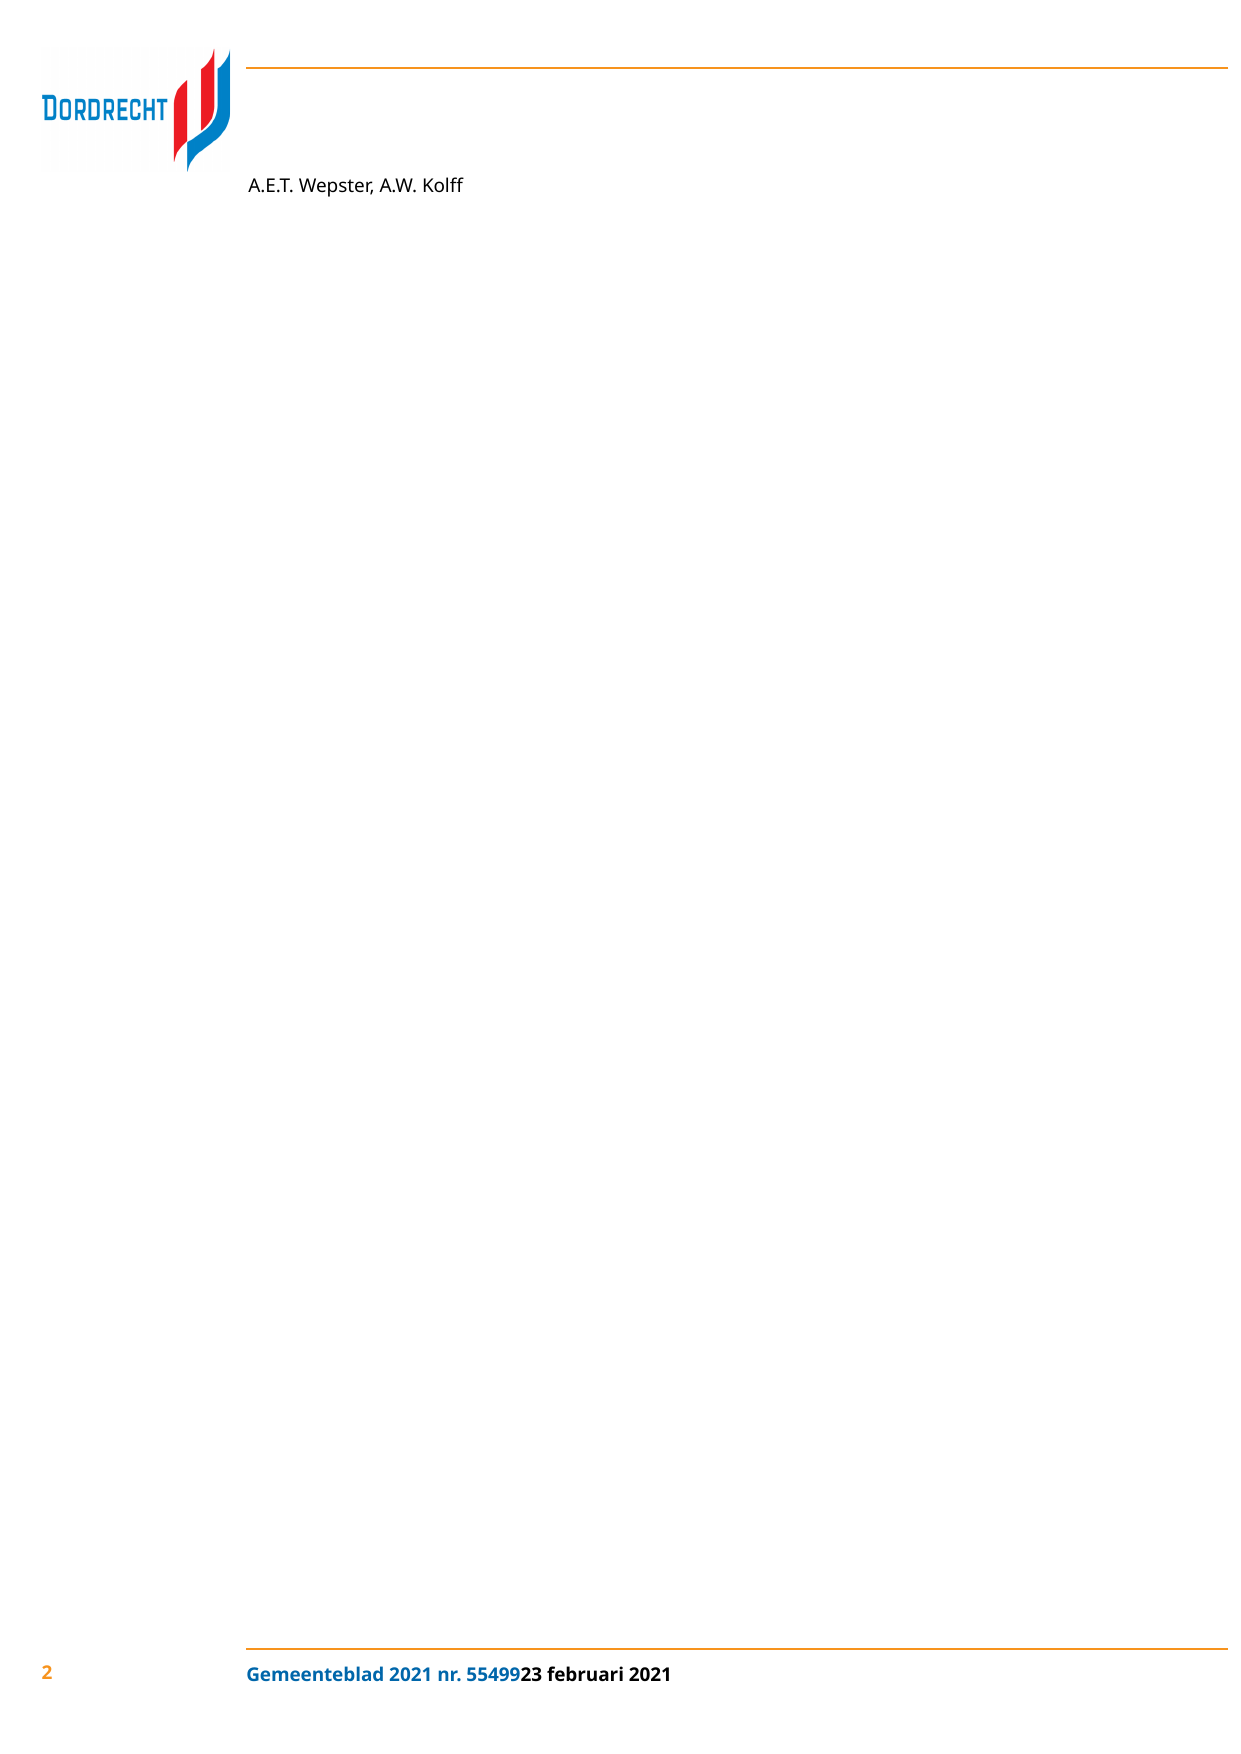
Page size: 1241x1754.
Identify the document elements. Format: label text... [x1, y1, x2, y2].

picture [41, 47, 231, 172]
text A.E.T. Wepster, A.W. Kolff [248, 172, 1152, 198]
